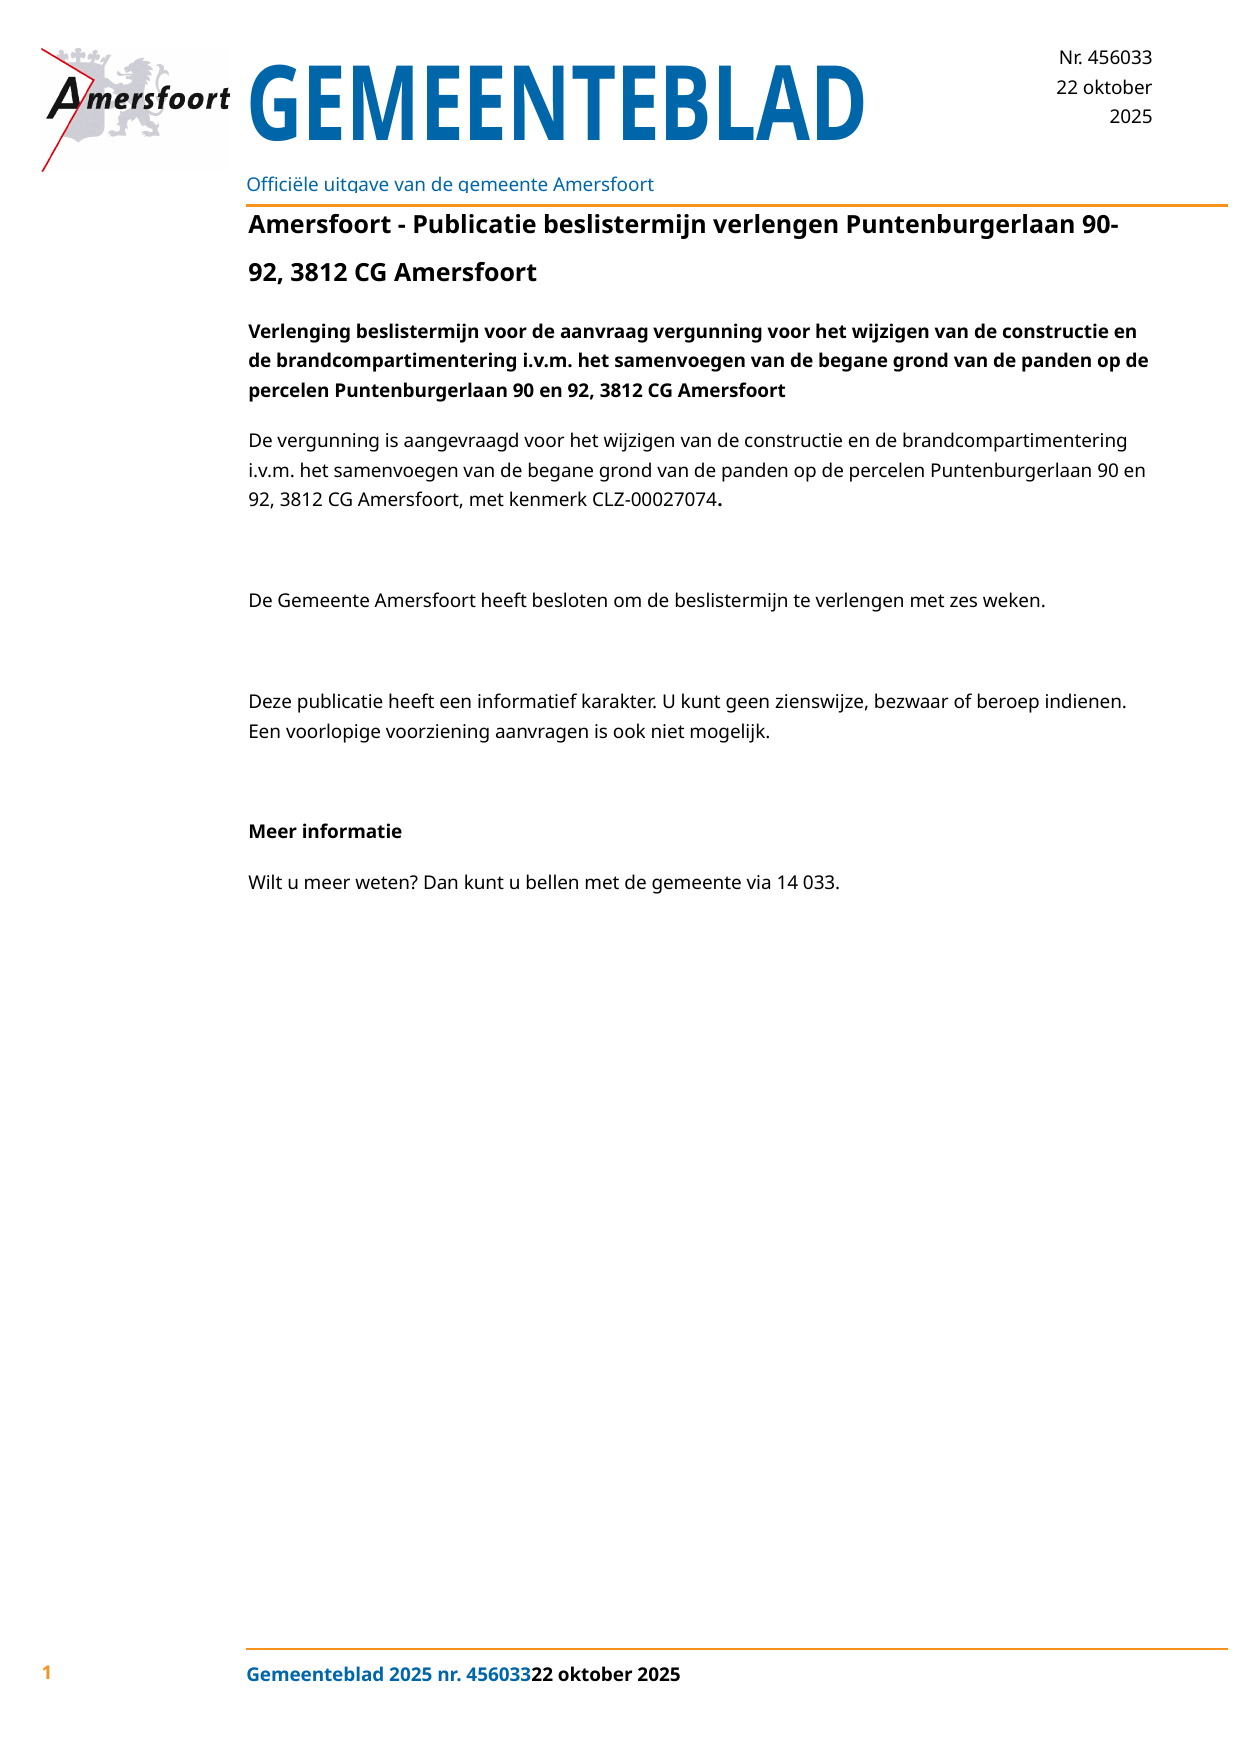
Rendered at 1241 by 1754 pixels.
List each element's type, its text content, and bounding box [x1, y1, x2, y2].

text Meer informatie [248, 819, 1152, 844]
text De Gemeente Amersfoort heeft besloten om de beslistermijn te verlengen met zes weken. [248, 587, 1152, 613]
text De vergunning is aangevraagd voor het wijzigen van de constructie en de brandcompartimentering i.v.m. het samenvoegen van de begane grond van de panden op de percelen Puntenburgerlaan 90 en 92, 3812 CG Amersfoort, met kenmerk CLZ-00027074. [248, 427, 1152, 512]
text Deze publicatie heeft een informatief karakter. U kunt geen zienswijze, bezwaar of beroep indienen. Een voorlopige voorziening aanvragen is ook niet mogelijk. [248, 688, 1152, 744]
text Wilt u meer weten? Dan kunt u bellen met de gemeente via 14 033. [248, 869, 1152, 895]
text Verlenging beslistermijn voor de aanvraag vergunning voor het wijzigen van de constructie en de brandcompartimentering i.v.m. het samenvoegen van de begane grond van de panden op de percelen Puntenburgerlaan 90 en 92, 3812 CG Amersfoort [248, 318, 1152, 403]
picture [41, 47, 231, 172]
text Amersfoort - Publicatie beslistermijn verlengen Puntenburgerlaan 90-92, 3812 CG Amersfoort [248, 207, 1152, 288]
